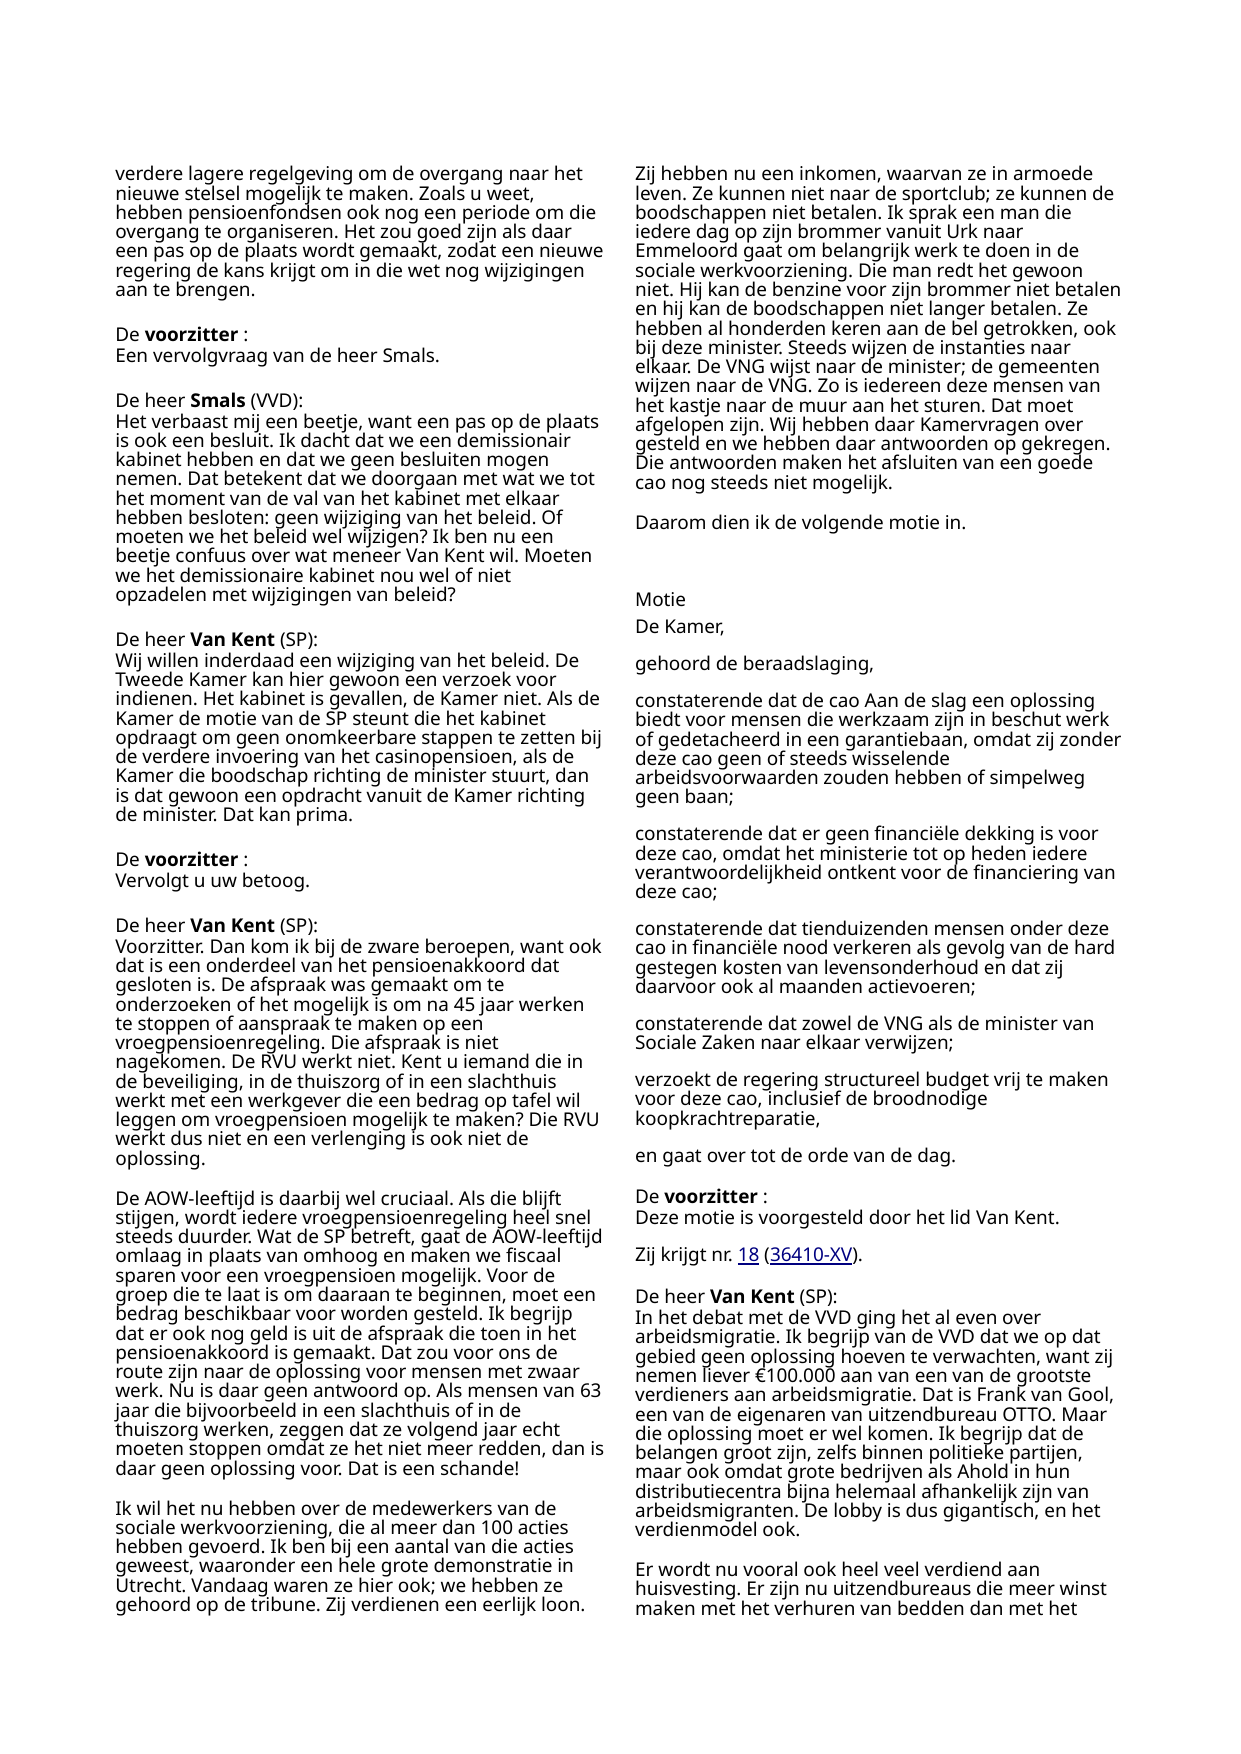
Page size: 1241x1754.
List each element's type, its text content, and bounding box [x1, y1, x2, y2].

text Deze motie is voorgesteld door het lid Van Kent. [635, 1209, 1125, 1229]
text De heer Van Kent (SP): [635, 1283, 1125, 1309]
text Zij hebben nu een inkomen, waarvan ze in armoede leven. Ze kunnen niet naar de sportclub; ze kunnen de boodschappen niet betalen. Ik sprak een man die iedere dag op zijn brommer vanuit Urk naar Emmeloord gaat om belangrijk werk te doen in de sociale werkvoorziening. Die man redt het gewoon niet. Hij kan de benzine voor zijn brommer niet betalen en hij kan de boodschappen niet langer betalen. Ze hebben al honderden keren aan de bel getrokken, ook bij deze minister. Steeds wijzen de instanties naar elkaar. De VNG wijst naar de minister; de gemeenten wijzen naar de VNG. Zo is iedereen deze mensen van het kastje naar de muur aan het sturen. Dat moet afgelopen zijn. Wij hebben daar Kamervragen over gesteld en we hebben daar antwoorden op gekregen. Die antwoorden maken het afsluiten van een goede cao nog steeds niet mogelijk. [635, 165, 1125, 493]
text Ik wil het nu hebben over de medewerkers van de sociale werkvoorziening, die al meer dan 100 acties hebben gevoerd. Ik ben bij een aantal van die acties geweest, waaronder een hele grote demonstratie in Utrecht. Vandaag waren ze hier ook; we hebben ze gehoord op de tribune. Zij verdienen een eerlijk loon. [115, 1499, 605, 1615]
text De heer Smals (VVD): [115, 387, 605, 413]
text De heer Van Kent (SP): [115, 912, 605, 938]
text Daarom dien ik de volgende motie in. [635, 514, 1125, 533]
text In het debat met de VVD ging het al even over arbeidsmigratie. Ik begrijp van de VVD dat we op dat gebied geen oplossing hoeven te verwachten, want zij nemen liever €100.000 aan van een van de grootste verdieners aan arbeidsmigratie. Dat is Frank van Gool, een van de eigenaren van uitzendbureau OTTO. Maar die oplossing moet er wel komen. Ik begrijp dat de belangen groot zijn, zelfs binnen politieke partijen, maar ook omdat grote bedrijven als Ahold in hun distributiecentra bijna helemaal afhankelijk zijn van arbeidsmigranten. De lobby is dus gigantisch, en het verdienmodel ook. [635, 1309, 1125, 1540]
text Een vervolgvraag van de heer Smals. [115, 347, 605, 366]
text Vervolgt u uw betoog. [115, 872, 605, 891]
text constaterende dat er geen financiële dekking is voor deze cao, omdat het ministerie tot op heden iedere verantwoordelijkheid ontkent voor de financiering van deze cao; [635, 825, 1125, 902]
text verzoekt de regering structureel budget vrij te maken voor deze cao, inclusief de broodnodige koopkrachtreparatie, [635, 1071, 1125, 1129]
text Voorzitter. Dan kom ik bij de zware beroepen, want ook dat is een onderdeel van het pensioenakkoord dat gesloten is. De afspraak was gemaakt om te onderzoeken of het mogelijk is om na 45 jaar werken te stoppen of aanspraak te maken op een vroegpensioenregeling. Die afspraak is niet nagekomen. De RVU werkt niet. Kent u iemand die in de beveiliging, in de thuiszorg of in een slachthuis werkt met een werkgever die een bedrag op tafel wil leggen om vroegpensioen mogelijk te maken? Die RVU werkt dus niet en een verlenging is ook niet de oplossing. [115, 938, 605, 1169]
text constaterende dat de cao Aan de slag een oplossing biedt voor mensen die werkzaam zijn in beschut werk of gedetacheerd in een garantiebaan, omdat zij zonder deze cao geen of steeds wisselende arbeidsvoorwaarden zouden hebben of simpelweg geen baan; [635, 692, 1125, 808]
text De voorzitter : [635, 1184, 1125, 1209]
text Het verbaast mij een beetje, want een pas op de plaats is ook een besluit. Ik dacht dat we een demissionair kabinet hebben en dat we geen besluiten mogen nemen. Dat betekent dat we doorgaan met wat we tot het moment van de val van het kabinet met elkaar hebben besloten: geen wijziging van het beleid. Of moeten we het beleid wel wijzigen? Ik ben nu een beetje confuus over wat meneer Van Kent wil. Moeten we het demissionaire kabinet nou wel of niet opzadelen met wijzigingen van beleid? [115, 413, 605, 605]
text De AOW-leeftijd is daarbij wel cruciaal. Als die blijft stijgen, wordt iedere vroegpensioenregeling heel snel steeds duurder. Wat de SP betreft, gaat de AOW-leeftijd omlaag in plaats van omhoog en maken we fiscaal sparen voor een vroegpensioen mogelijk. Voor de groep die te laat is om daaraan te beginnen, moet een bedrag beschikbaar voor worden gesteld. Ik begrijp dat er ook nog geld is uit de afspraak die toen in het pensioenakkoord is gemaakt. Dat zou voor ons de route zijn naar de oplossing voor mensen met zwaar werk. Nu is daar geen antwoord op. Als mensen van 63 jaar die bijvoorbeeld in een slachthuis of in de thuiszorg werken, zeggen dat ze volgend jaar echt moeten stoppen omdat ze het niet meer redden, dan is daar geen oplossing voor. Dat is een schande! [115, 1190, 605, 1479]
text Zij krijgt nr. 18 (36410-XV). [635, 1246, 1125, 1266]
text Motie [635, 586, 1125, 612]
text en gaat over tot de orde van de dag. [635, 1147, 1125, 1166]
text De Kamer, [635, 618, 1125, 637]
text constaterende dat tienduizenden mensen onder deze cao in financiële nood verkeren als gevolg van de hard gestegen kosten van levensonderhoud en dat zij daarvoor ook al maanden actievoeren; [635, 920, 1125, 997]
text Wij willen inderdaad een wijziging van het beleid. De Tweede Kamer kan hier gewoon een verzoek voor indienen. Het kabinet is gevallen, de Kamer niet. Als de Kamer de motie van de SP steunt die het kabinet opdraagt om geen onomkeerbare stappen te zetten bij de verdere invoering van het casinopensioen, als de Kamer die boodschap richting de minister stuurt, dan is dat gewoon een opdracht vanuit de Kamer richting de minister. Dat kan prima. [115, 652, 605, 825]
text Er wordt nu vooral ook heel veel verdiend aan huisvesting. Er zijn nu uitzendbureaus die meer winst maken met het verhuren van bedden dan met het [635, 1561, 1125, 1619]
text De heer Van Kent (SP): [115, 626, 605, 652]
text verdere lagere regelgeving om de overgang naar het nieuwe stelsel mogelijk te maken. Zoals u weet, hebben pensioenfondsen ook nog een periode om die overgang te organiseren. Het zou goed zijn als daar een pas op de plaats wordt gemaakt, zodat een nieuwe regering de kans krijgt om in die wet nog wijzigingen aan te brengen. [115, 165, 605, 300]
text De voorzitter : [115, 846, 605, 872]
text constaterende dat zowel de VNG als de minister van Sociale Zaken naar elkaar verwijzen; [635, 1015, 1125, 1053]
text gehoord de beraadslaging, [635, 655, 1125, 674]
text De voorzitter : [115, 321, 605, 347]
